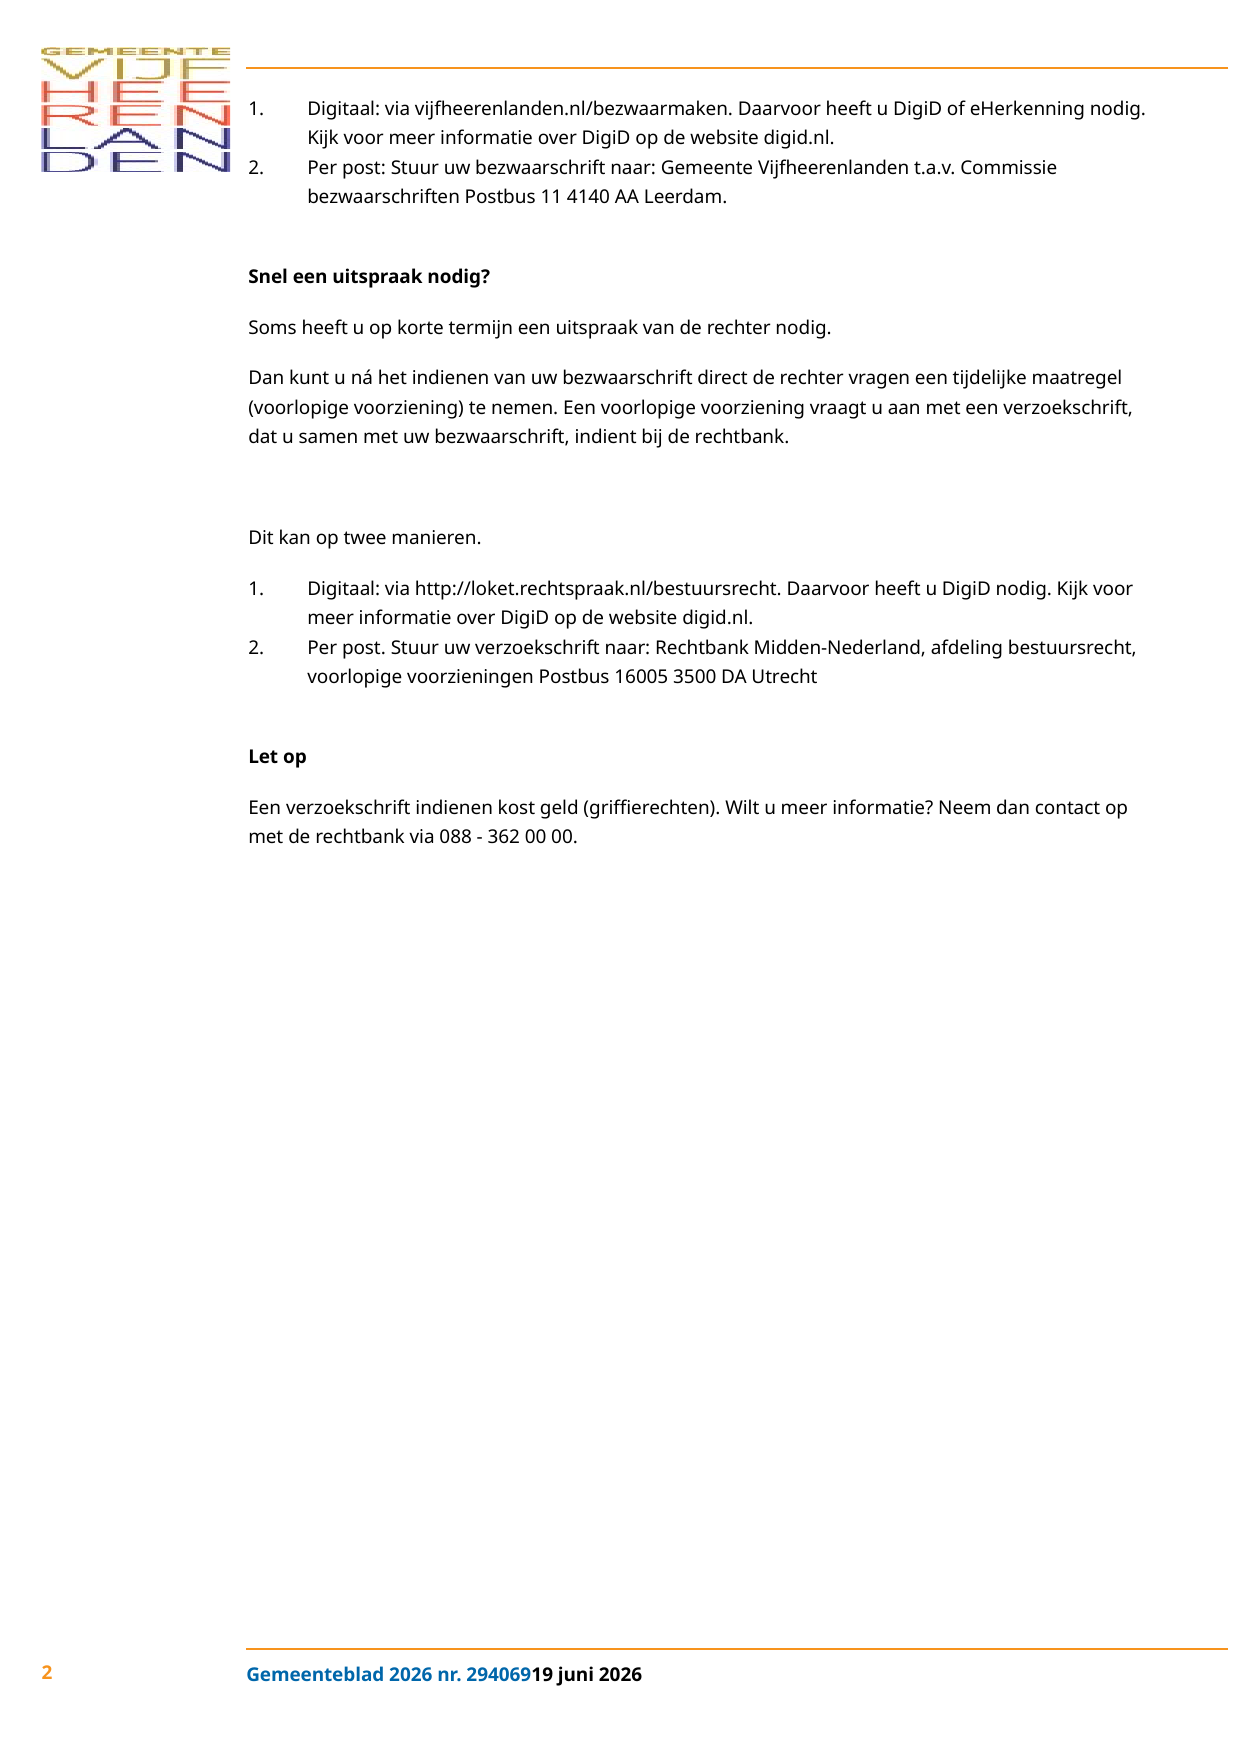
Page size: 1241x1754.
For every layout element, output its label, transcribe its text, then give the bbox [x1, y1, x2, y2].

list Per post: Stuur uw bezwaarschrift naar: Gemeente Vijfheerenlanden t.a.v. Commissie bezwaarschriften Postbus 11 4140 AA Leerdam. [248, 154, 1152, 209]
text Een verzoekschrift indienen kost geld (griffierechten). Wilt u meer informatie? Neem dan contact op met de rechtbank via 088 - 362 00 00. [248, 794, 1152, 849]
text Let op [248, 743, 1152, 769]
list Digitaal: via vijfheerenlanden.nl/bezwaarmaken. Daarvoor heeft u DigiD of eHerkenning nodig. Kijk voor meer informatie over DigiD op de website digid.nl. [248, 95, 1152, 150]
text Soms heeft u op korte termijn een uitspraak van de rechter nodig. [248, 314, 1152, 340]
list Digitaal: via http://loket.rechtspraak.nl/bestuursrecht. Daarvoor heeft u DigiD nodig. Kijk voor meer informatie over DigiD op de website digid.nl. [248, 575, 1152, 630]
picture [41, 47, 231, 172]
text Dan kunt u ná het indienen van uw bezwaarschrift direct de rechter vragen een tijdelijke maatregel (voorlopige voorziening) te nemen. Een voorlopige voorziening vraagt u aan met een verzoekschrift, dat u samen met uw bezwaarschrift, indient bij de rechtbank. [248, 364, 1152, 449]
text Snel een uitspraak nodig? [248, 263, 1152, 289]
list Per post. Stuur uw verzoekschrift naar: Rechtbank Midden-Nederland, afdeling bestuursrecht, voorlopige voorzieningen Postbus 16005 3500 DA Utrecht [248, 634, 1152, 689]
text Dit kan op twee manieren. [248, 524, 1152, 550]
